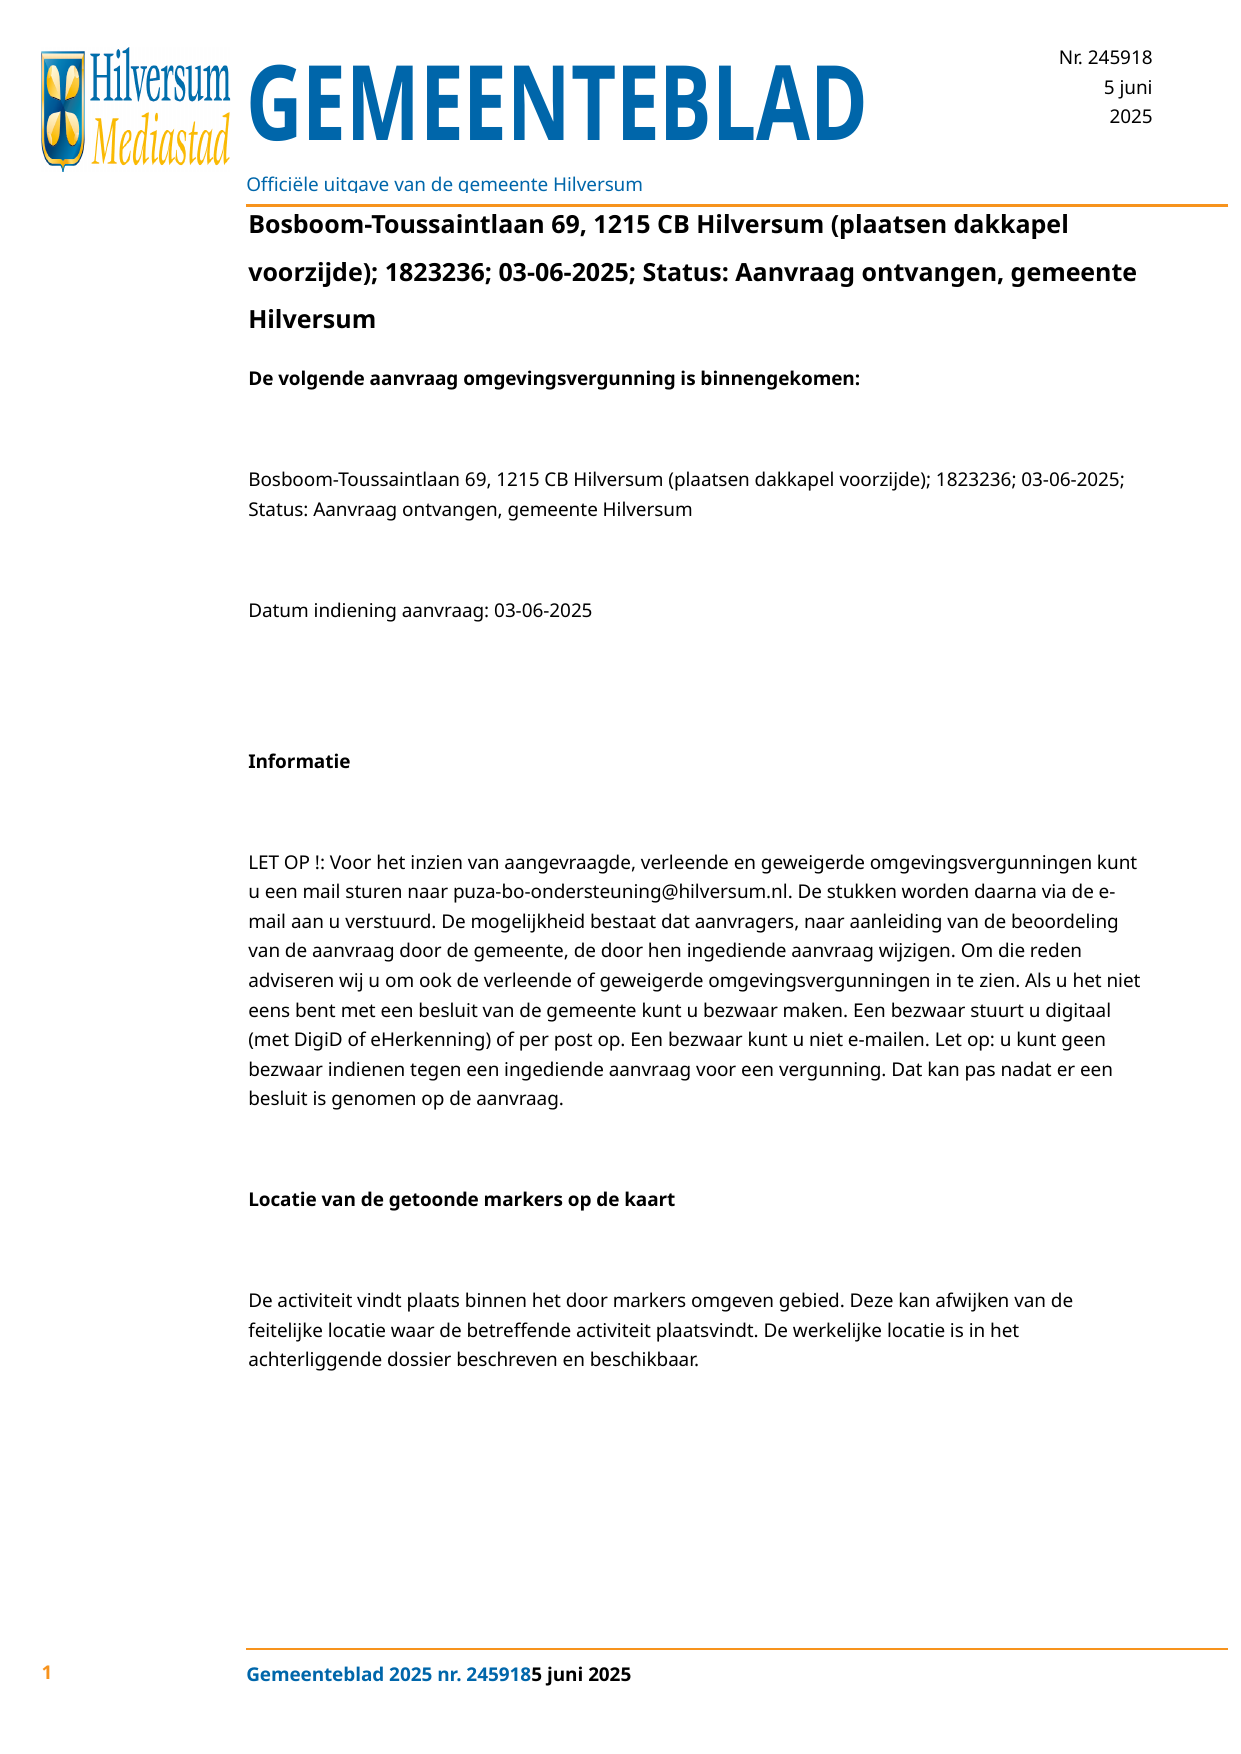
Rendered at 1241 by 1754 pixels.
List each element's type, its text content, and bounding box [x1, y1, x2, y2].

text De activiteit vindt plaats binnen het door markers omgeven gebied. Deze kan afwijken van de feitelijke locatie waar de betreffende activiteit plaatsvindt. De werkelijke locatie is in het achterliggende dossier beschreven en beschikbaar. [248, 1287, 1152, 1372]
text Informatie [248, 748, 1152, 774]
text Bosboom-Toussaintlaan 69, 1215 CB Hilversum (plaatsen dakkapel voorzijde); 1823236; 03-06-2025; Status: Aanvraag ontvangen, gemeente Hilversum [248, 466, 1152, 522]
picture [41, 47, 231, 172]
text Locatie van de getoonde markers op de kaart [248, 1186, 1152, 1212]
text De volgende aanvraag omgevingsvergunning is binnengekomen: [248, 366, 1152, 391]
text Bosboom-Toussaintlaan 69, 1215 CB Hilversum (plaatsen dakkapel voorzijde); 1823236; 03-06-2025; Status: Aanvraag ontvangen, gemeente Hilversum [248, 207, 1152, 336]
text Datum indiening aanvraag: 03-06-2025 [248, 597, 1152, 622]
text LET OP !: Voor het inzien van aangevraagde, verleende en geweigerde omgevingsvergunningen kunt u een mail sturen naar puza-bo-ondersteuning@hilversum.nl. De stukken worden daarna via de e-mail aan u verstuurd. De mogelijkheid bestaat dat aanvragers, naar aanleiding van de beoordeling van de aanvraag door de gemeente, de door hen ingediende aanvraag wijzigen. Om die reden adviseren wij u om ook de verleende of geweigerde omgevingsvergunningen in te zien. Als u het niet eens bent met een besluit van de gemeente kunt u bezwaar maken. Een bezwaar stuurt u digitaal (met DigiD of eHerkenning) of per post op. Een bezwaar kunt u niet e-mailen. Let op: u kunt geen bezwaar indienen tegen een ingediende aanvraag voor een vergunning. Dat kan pas nadat er een besluit is genomen op de aanvraag. [248, 849, 1152, 1111]
